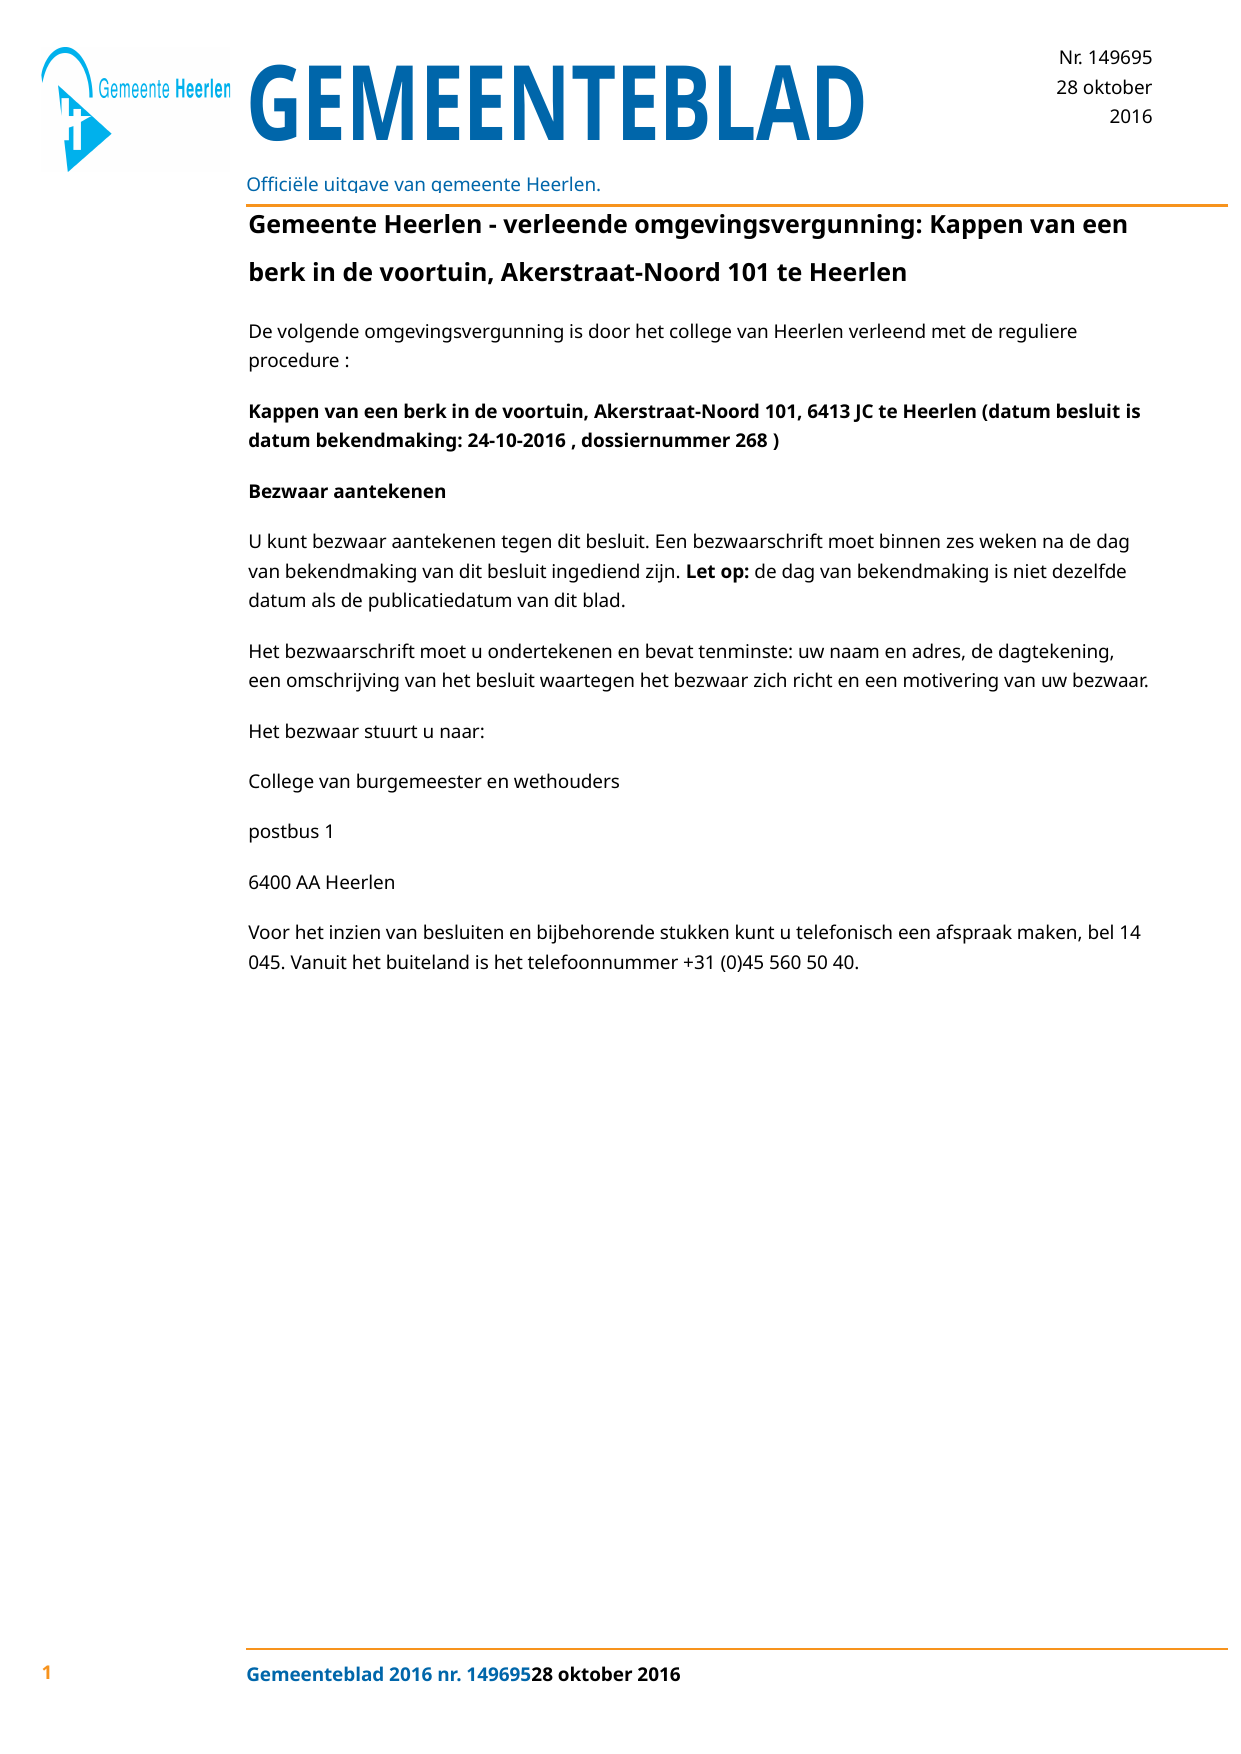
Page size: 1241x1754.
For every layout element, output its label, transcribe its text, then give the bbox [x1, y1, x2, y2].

text postbus 1 [248, 819, 1152, 844]
text Gemeente Heerlen - verleende omgevingsvergunning: Kappen van een berk in de voortuin, Akerstraat-Noord 101 te Heerlen [248, 207, 1152, 288]
text 6400 AA Heerlen [248, 869, 1152, 895]
text Het bezwaar stuurt u naar: [248, 718, 1152, 744]
text College van burgemeester en wethouders [248, 768, 1152, 794]
picture [41, 47, 58, 70]
text U kunt bezwaar aantekenen tegen dit besluit. Een bezwaarschrift moet binnen zes weken na de dag van bekendmaking van dit besluit ingediend zijn. Let op: de dag van bekendmaking is niet dezelfde datum als de publicatiedatum van dit blad. [248, 528, 1152, 613]
text Bezwaar aantekenen [248, 478, 1152, 504]
text Het bezwaarschrift moet u ondertekenen en bevat tenminste: uw naam en adres, de dagtekening, een omschrijving van het besluit waartegen het bezwaar zich richt en een motivering van uw bezwaar. [248, 638, 1152, 693]
text Voor het inzien van besluiten en bijbehorende stukken kunt u telefonisch een afspraak maken, bel 14 045. Vanuit het buiteland is het telefoonnummer +31 (0)45 560 50 40. [248, 919, 1152, 975]
text Kappen van een berk in de voortuin, Akerstraat-Noord 101, 6413 JC te Heerlen (datum besluit is datum bekendmaking: 24-10-2016 , dossiernummer 268 ) [248, 398, 1152, 453]
text De volgende omgevingsvergunning is door het college van Heerlen verleend met de reguliere procedure : [248, 318, 1152, 373]
picture [41, 47, 231, 172]
